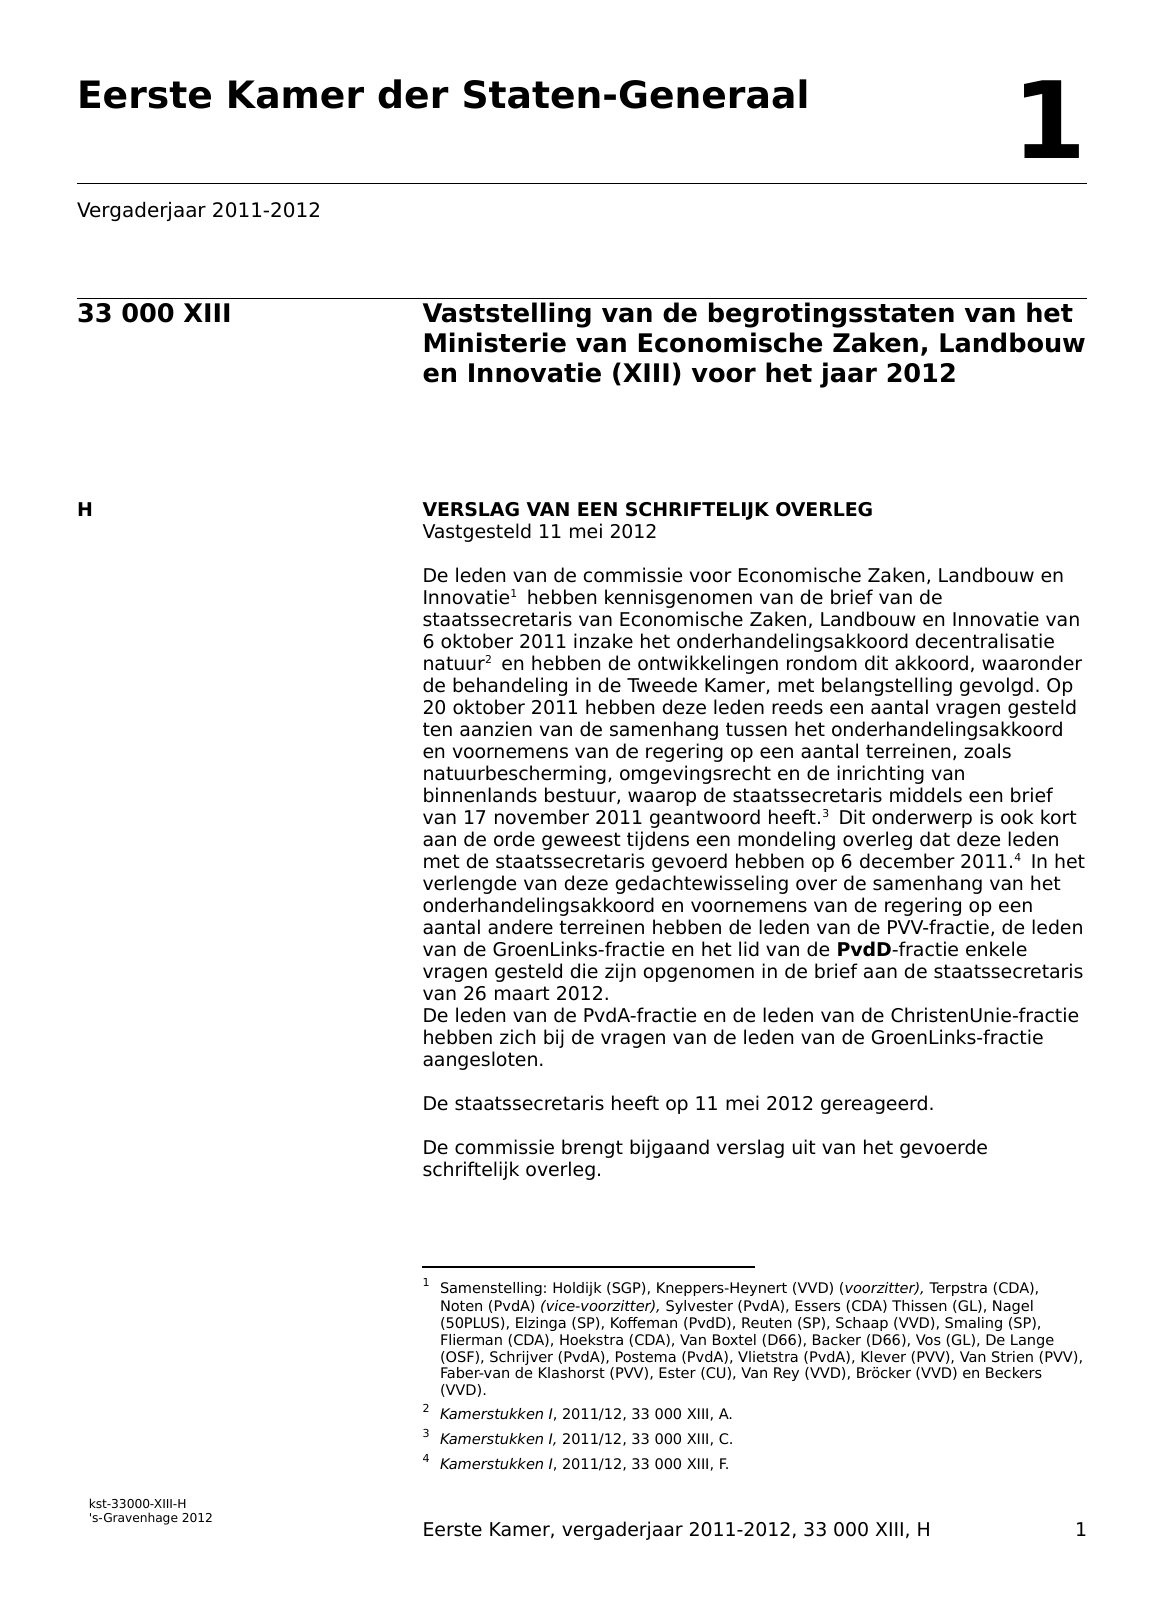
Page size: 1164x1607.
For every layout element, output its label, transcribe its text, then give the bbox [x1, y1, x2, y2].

table_cell Vergaderjaar 2011-2012 [77, 184, 1087, 298]
table_header 1 [886, 59, 1087, 183]
text Vastgesteld 11 mei 2012 [422, 521, 1087, 543]
text Kamerstukken I, 2011/12, 33 000 XIII, F. [422, 1452, 1087, 1474]
text De leden van de PvdA-fractie en de leden van de ChristenUnie-fractie hebben zich bij de vragen van de leden van de GroenLinks-fractie aangesloten. [422, 1005, 1087, 1071]
text 's-Gravenhage 2012 [88, 1511, 323, 1525]
text Kamerstukken I, 2011/12, 33 000 XIII, A. [422, 1402, 1087, 1424]
subtitle 33 000 XIII Vaststelling van de begrotingsstaten van het Ministerie van Economische Zaken, Landbouw en Innovatie (XIII) voor het jaar 2012 [77, 299, 1087, 388]
text De staatssecretaris heeft op 11 mei 2012 gereageerd. [422, 1093, 1087, 1115]
text Kamerstukken I, 2011/12, 33 000 XIII, C. [422, 1427, 1087, 1449]
text Samenstelling: Holdijk (SGP), Kneppers-Heynert (VVD) (voorzitter), Terpstra (CDA), Noten (PvdA) (vice-voorzitter), Sylvester (PvdA), Essers (CDA) Thissen (GL), Nagel (50PLUS), Elzinga (SP), Koffeman (PvdD), Reuten (SP), Schaap (VVD), Smaling (SP), Flierman (CDA), Hoekstra (CDA), Van Boxtel (D66), Backer (D66), Vos (GL), De Lange (OSF), Schrijver (PvdA), Postema (PvdA), Vlietstra (PvdA), Klever (PVV), Van Strien (PVV), Faber-van de Klashorst (PVV), Ester (CU), Van Rey (VVD), Bröcker (VVD) en Beckers (VVD). [422, 1276, 1087, 1399]
text De commissie brengt bijgaand verslag uit van het gevoerde schriftelijk overleg. [422, 1137, 1087, 1181]
text De leden van de commissie voor Economische Zaken, Landbouw en Innovatie hebben kennisgenomen van de brief van de staatssecretaris van Economische Zaken, Landbouw en Innovatie van 6 oktober 2011 inzake het onderhandelingsakkoord decentralisatie natuur en hebben de ontwikkelingen rondom dit akkoord, waaronder de behandeling in de Tweede Kamer, met belangstelling gevolgd. Op 20 oktober 2011 hebben deze leden reeds een aantal vragen gesteld ten aanzien van de samenhang tussen het onderhandelingsakkoord en voornemens van de regering op een aantal terreinen, zoals natuurbescherming, omgevingsrecht en de inrichting van binnenlands bestuur, waarop de staatssecretaris middels een brief van 17 november 2011 geantwoord heeft. Dit onderwerp is ook kort aan de orde geweest tijdens een mondeling overleg dat deze leden met de staatssecretaris gevoerd hebben op 6 december 2011. In het verlengde van deze gedachtewisseling over de samenhang van het onderhandelingsakkoord en voornemens van de regering op een aantal andere terreinen hebben de leden van de PVV-fractie, de leden van de GroenLinks-fractie en het lid van de PvdD-fractie enkele vragen gesteld die zijn opgenomen in de brief aan de staatssecretaris van 26 maart 2012. [422, 565, 1087, 1005]
text kst-33000-XIII-H [88, 1497, 323, 1511]
subtitle H VERSLAG VAN EEN SCHRIFTELIJK OVERLEG [77, 499, 1087, 521]
table_header Eerste Kamer der Staten-Generaal [77, 59, 886, 183]
